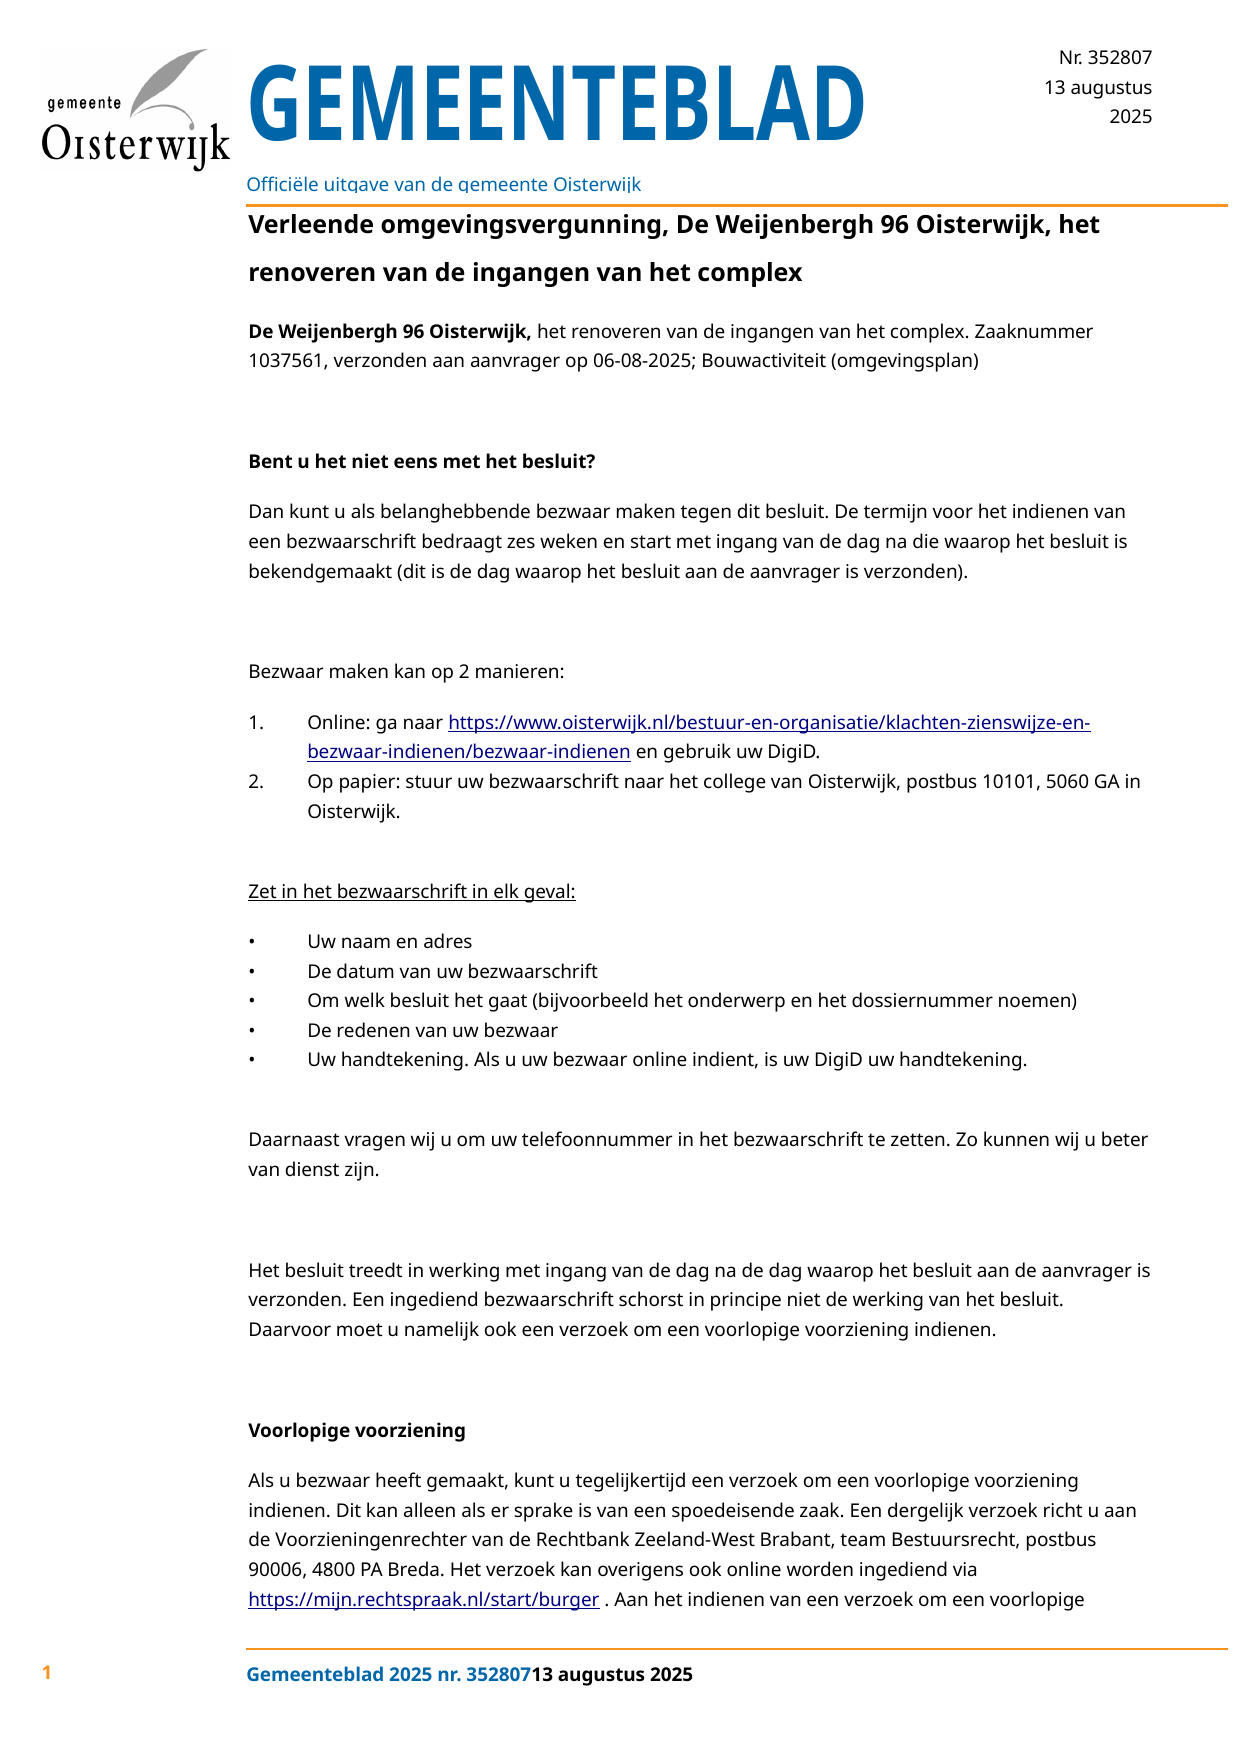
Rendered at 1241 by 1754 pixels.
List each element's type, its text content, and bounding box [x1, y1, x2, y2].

text Zet in het bezwaarschrift in elk geval: [248, 878, 1152, 904]
text Bent u het niet eens met het besluit? [248, 448, 1152, 474]
text Verleende omgevingsvergunning, De Weijenbergh 96 Oisterwijk, het renoveren van de ingangen van het complex [248, 207, 1152, 288]
list Op papier: stuur uw bezwaarschrift naar het college van Oisterwijk, postbus 10101, 5060 GA in Oisterwijk. [248, 768, 1152, 824]
text Daarnaast vragen wij u om uw telefoonnummer in het bezwaarschrift te zetten. Zo kunnen wij u beter van dienst zijn. [248, 1127, 1152, 1182]
list Om welk besluit het gaat (bijvoorbeeld het onderwerp en het dossiernummer noemen) [248, 987, 1152, 1013]
list Uw naam en adres [248, 928, 1152, 954]
text Dan kunt u als belanghebbende bezwaar maken tegen dit besluit. De termijn voor het indienen van een bezwaarschrift bedraagt zes weken en start met ingang van de dag na die waarop het besluit is bekendgemaakt (dit is de dag waarop het besluit aan de aanvrager is verzonden). [248, 499, 1152, 584]
list De datum van uw bezwaarschrift [248, 958, 1152, 984]
list Online: ga naar https://www.oisterwijk.nl/bestuur-en-organisatie/klachten-zienswijze-en-bezwaar-indienen/bezwaar-indienen en gebruik uw DigiD. [248, 709, 1152, 764]
text Als u bezwaar heeft gemaakt, kunt u tegelijkertijd een verzoek om een voorlopige voorziening indienen. Dit kan alleen als er sprake is van een spoedeisende zaak. Een dergelijk verzoek richt u aan de Voorzieningenrechter van de Rechtbank Zeeland-West Brabant, team Bestuursrecht, postbus 90006, 4800 PA Breda. Het verzoek kan overigens ook online worden ingediend via https://mijn.rechtspraak.nl/start/burger . Aan het indienen van een verzoek om een voorlopige [248, 1467, 1152, 1612]
text De Weijenbergh 96 Oisterwijk, het renoveren van de ingangen van het complex. Zaaknummer 1037561, verzonden aan aanvrager op 06-08-2025; Bouwactiviteit (omgevingsplan) [248, 318, 1152, 373]
text Bezwaar maken kan op 2 manieren: [248, 659, 1152, 684]
list De redenen van uw bezwaar [248, 1017, 1152, 1043]
text Voorlopige voorziening [248, 1417, 1152, 1443]
picture [41, 47, 231, 172]
text Het besluit treedt in werking met ingang van de dag na de dag waarop het besluit aan de aanvrager is verzonden. Een ingediend bezwaarschrift schorst in principe niet de werking van het besluit. Daarvoor moet u namelijk ook een verzoek om een voorlopige voorziening indienen. [248, 1257, 1152, 1342]
list Uw handtekening. Als u uw bezwaar online indient, is uw DigiD uw handtekening. [248, 1047, 1152, 1072]
